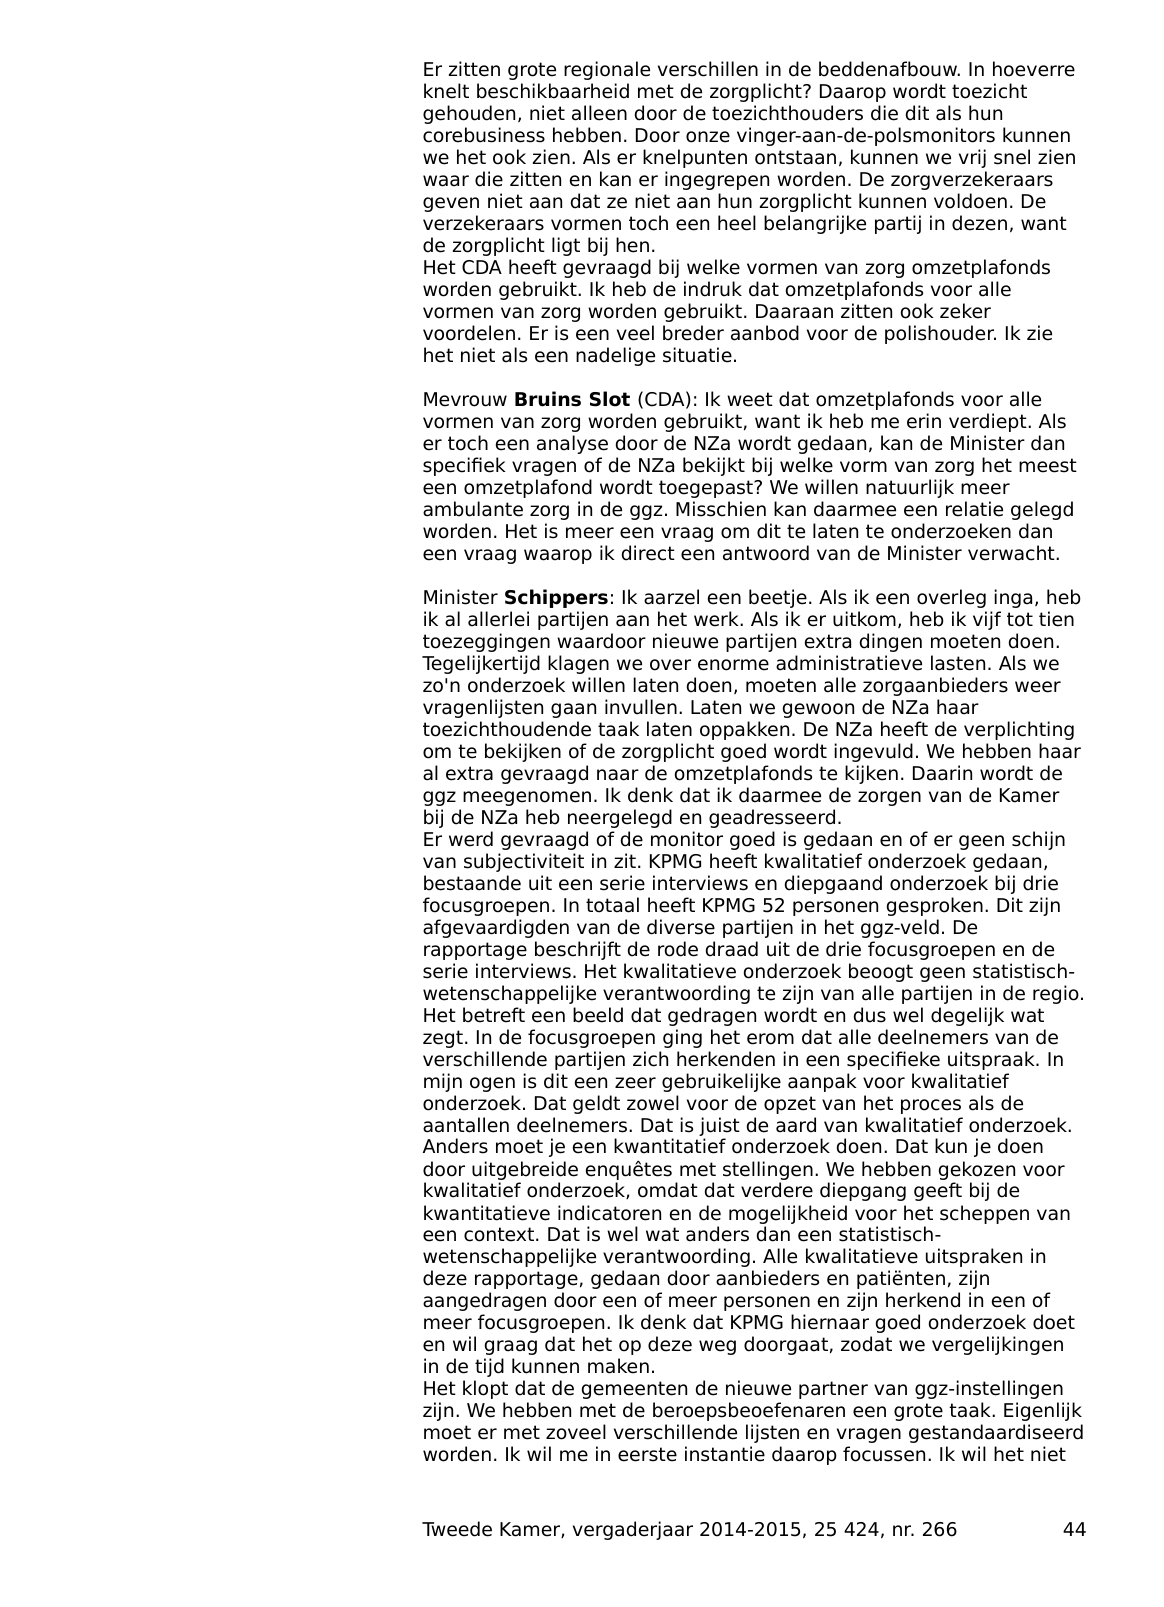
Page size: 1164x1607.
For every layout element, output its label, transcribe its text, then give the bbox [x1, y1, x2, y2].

text Er zitten grote regionale verschillen in de beddenafbouw. In hoeverre knelt beschikbaarheid met de zorgplicht? Daarop wordt toezicht gehouden, niet alleen door de toezichthouders die dit als hun corebusiness hebben. Door onze vinger-aan-de-polsmonitors kunnen we het ook zien. Als er knelpunten ontstaan, kunnen we vrij snel zien waar die zitten en kan er ingegrepen worden. De zorgverzekeraars geven niet aan dat ze niet aan hun zorgplicht kunnen voldoen. De verzekeraars vormen toch een heel belangrijke partij in dezen, want de zorgplicht ligt bij hen. [422, 59, 1087, 257]
text Het klopt dat de gemeenten de nieuwe partner van ggz-instellingen zijn. We hebben met de beroepsbeoefenaren een grote taak. Eigenlijk moet er met zoveel verschillende lijsten en vragen gestandaardiseerd worden. Ik wil me in eerste instantie daarop focussen. Ik wil het niet [422, 1378, 1087, 1466]
text Mevrouw Bruins Slot (CDA): Ik weet dat omzetplafonds voor alle vormen van zorg worden gebruikt, want ik heb me erin verdiept. Als er toch een analyse door de NZa wordt gedaan, kan de Minister dan specifiek vragen of de NZa bekijkt bij welke vorm van zorg het meest een omzetplafond wordt toegepast? We willen natuurlijk meer ambulante zorg in de ggz. Misschien kan daarmee een relatie gelegd worden. Het is meer een vraag om dit te laten te onderzoeken dan een vraag waarop ik direct een antwoord van de Minister verwacht. [422, 389, 1087, 565]
text Minister Schippers: Ik aarzel een beetje. Als ik een overleg inga, heb ik al allerlei partijen aan het werk. Als ik er uitkom, heb ik vijf tot tien toezeggingen waardoor nieuwe partijen extra dingen moeten doen. Tegelijkertijd klagen we over enorme administratieve lasten. Als we zo'n onderzoek willen laten doen, moeten alle zorgaanbieders weer vragenlijsten gaan invullen. Laten we gewoon de NZa haar toezichthoudende taak laten oppakken. De NZa heeft de verplichting om te bekijken of de zorgplicht goed wordt ingevuld. We hebben haar al extra gevraagd naar de omzetplafonds te kijken. Daarin wordt de ggz meegenomen. Ik denk dat ik daarmee de zorgen van de Kamer bij de NZa heb neergelegd en geadresseerd. [422, 587, 1087, 829]
text Er werd gevraagd of de monitor goed is gedaan en of er geen schijn van subjectiviteit in zit. KPMG heeft kwalitatief onderzoek gedaan, bestaande uit een serie interviews en diepgaand onderzoek bij drie focusgroepen. In totaal heeft KPMG 52 personen gesproken. Dit zijn afgevaardigden van de diverse partijen in het ggz-veld. De rapportage beschrijft de rode draad uit de drie focusgroepen en de serie interviews. Het kwalitatieve onderzoek beoogt geen statistisch-wetenschappelijke verantwoording te zijn van alle partijen in de regio. Het betreft een beeld dat gedragen wordt en dus wel degelijk wat zegt. In de focusgroepen ging het erom dat alle deelnemers van de verschillende partijen zich herkenden in een specifieke uitspraak. In mijn ogen is dit een zeer gebruikelijke aanpak voor kwalitatief onderzoek. Dat geldt zowel voor de opzet van het proces als de aantallen deelnemers. Dat is juist de aard van kwalitatief onderzoek. Anders moet je een kwantitatief onderzoek doen. Dat kun je doen door uitgebreide enquêtes met stellingen. We hebben gekozen voor kwalitatief onderzoek, omdat dat verdere diepgang geeft bij de kwantitatieve indicatoren en de mogelijkheid voor het scheppen van een context. Dat is wel wat anders dan een statistisch-wetenschappelijke verantwoording. Alle kwalitatieve uitspraken in deze rapportage, gedaan door aanbieders en patiënten, zijn aangedragen door een of meer personen en zijn herkend in een of meer focusgroepen. Ik denk dat KPMG hiernaar goed onderzoek doet en wil graag dat het op deze weg doorgaat, zodat we vergelijkingen in de tijd kunnen maken. [422, 829, 1087, 1378]
text Het CDA heeft gevraagd bij welke vormen van zorg omzetplafonds worden gebruikt. Ik heb de indruk dat omzetplafonds voor alle vormen van zorg worden gebruikt. Daaraan zitten ook zeker voordelen. Er is een veel breder aanbod voor de polishouder. Ik zie het niet als een nadelige situatie. [422, 257, 1087, 367]
